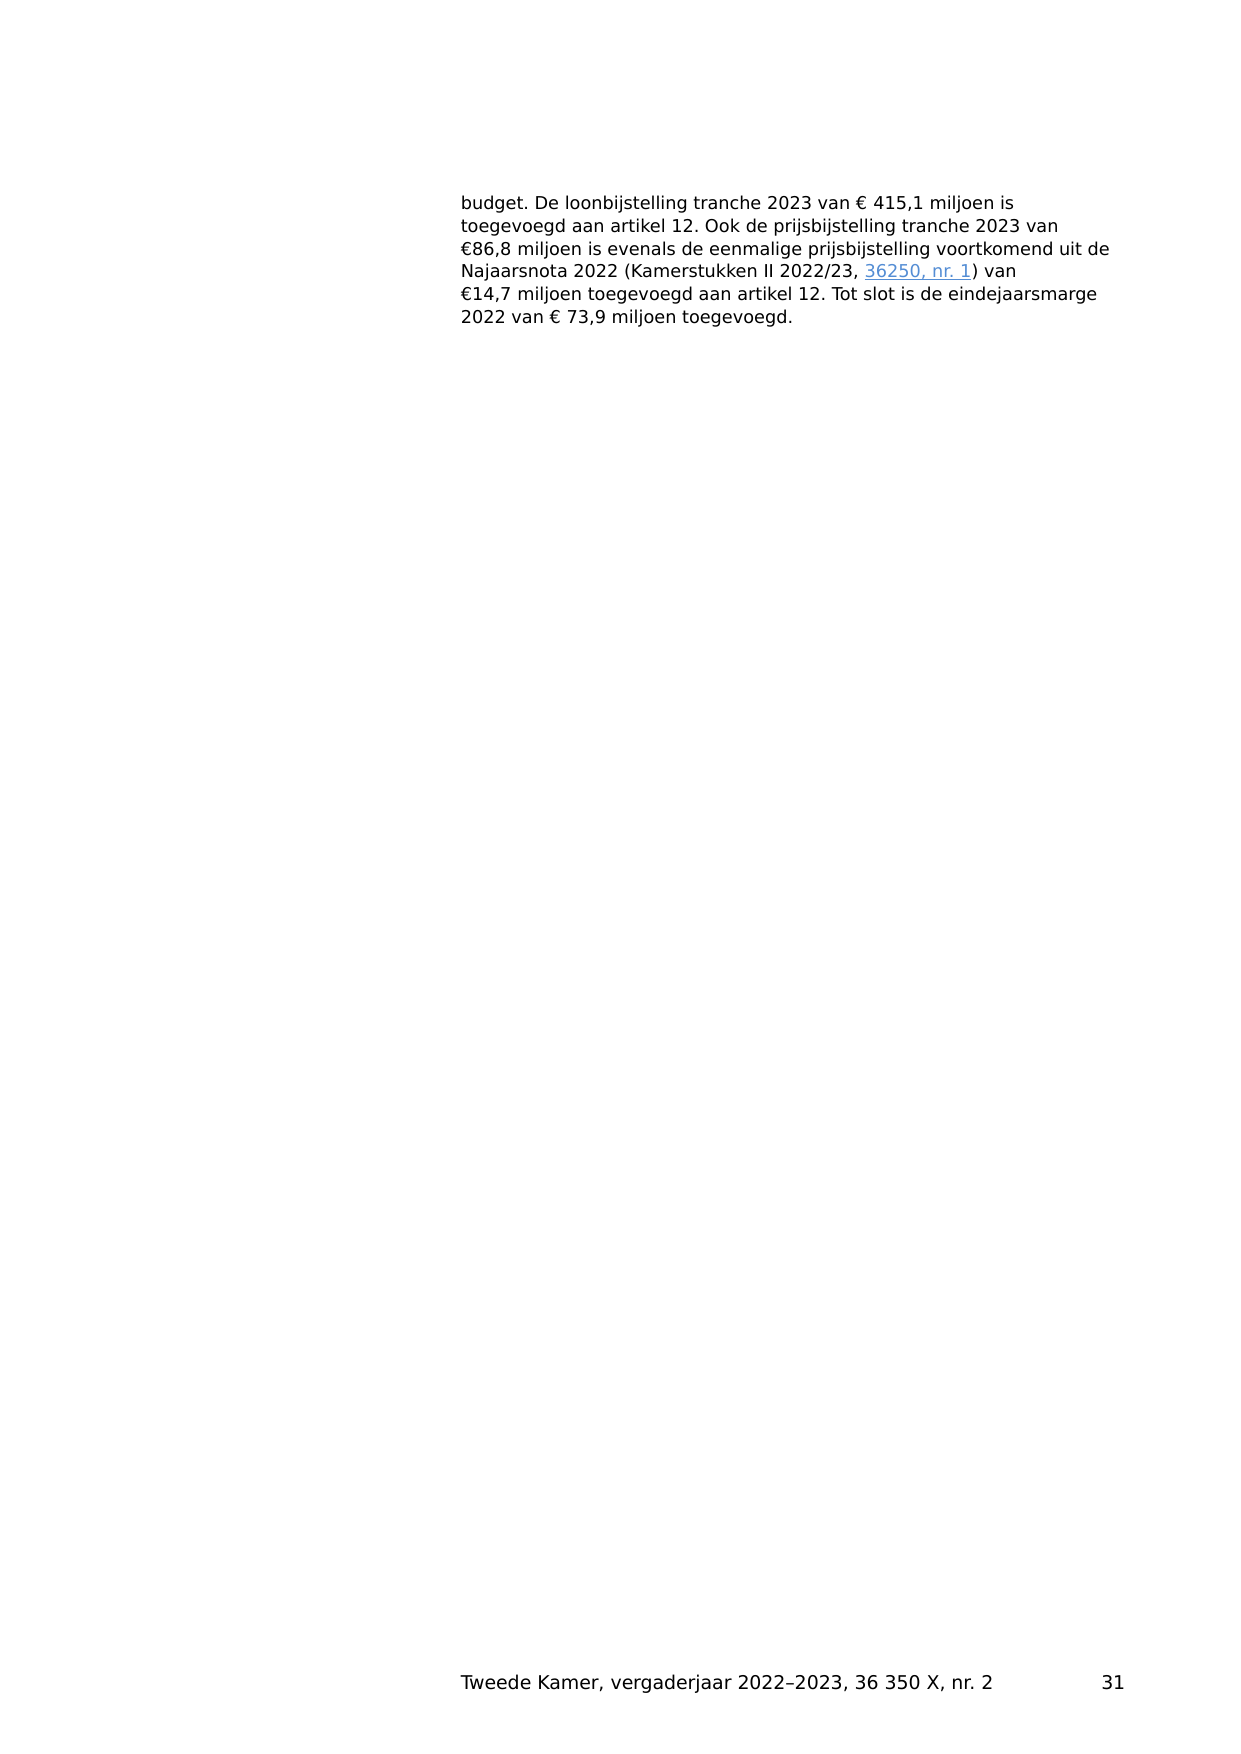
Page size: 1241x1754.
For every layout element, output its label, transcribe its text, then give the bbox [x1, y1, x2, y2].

text budget. De loonbijstelling tranche 2023 van € 415,1 miljoen is toegevoegd aan artikel 12. Ook de prijsbijstelling tranche 2023 van €86,8 miljoen is evenals de eenmalige prijsbijstelling voortkomend uit de Najaarsnota 2022 (Kamerstukken II 2022/23, 36250, nr. 1) van €14,7 miljoen toegevoegd aan artikel 12. Tot slot is de eindejaarsmarge 2022 van € 73,9 miljoen toegevoegd. [461, 191, 1125, 328]
